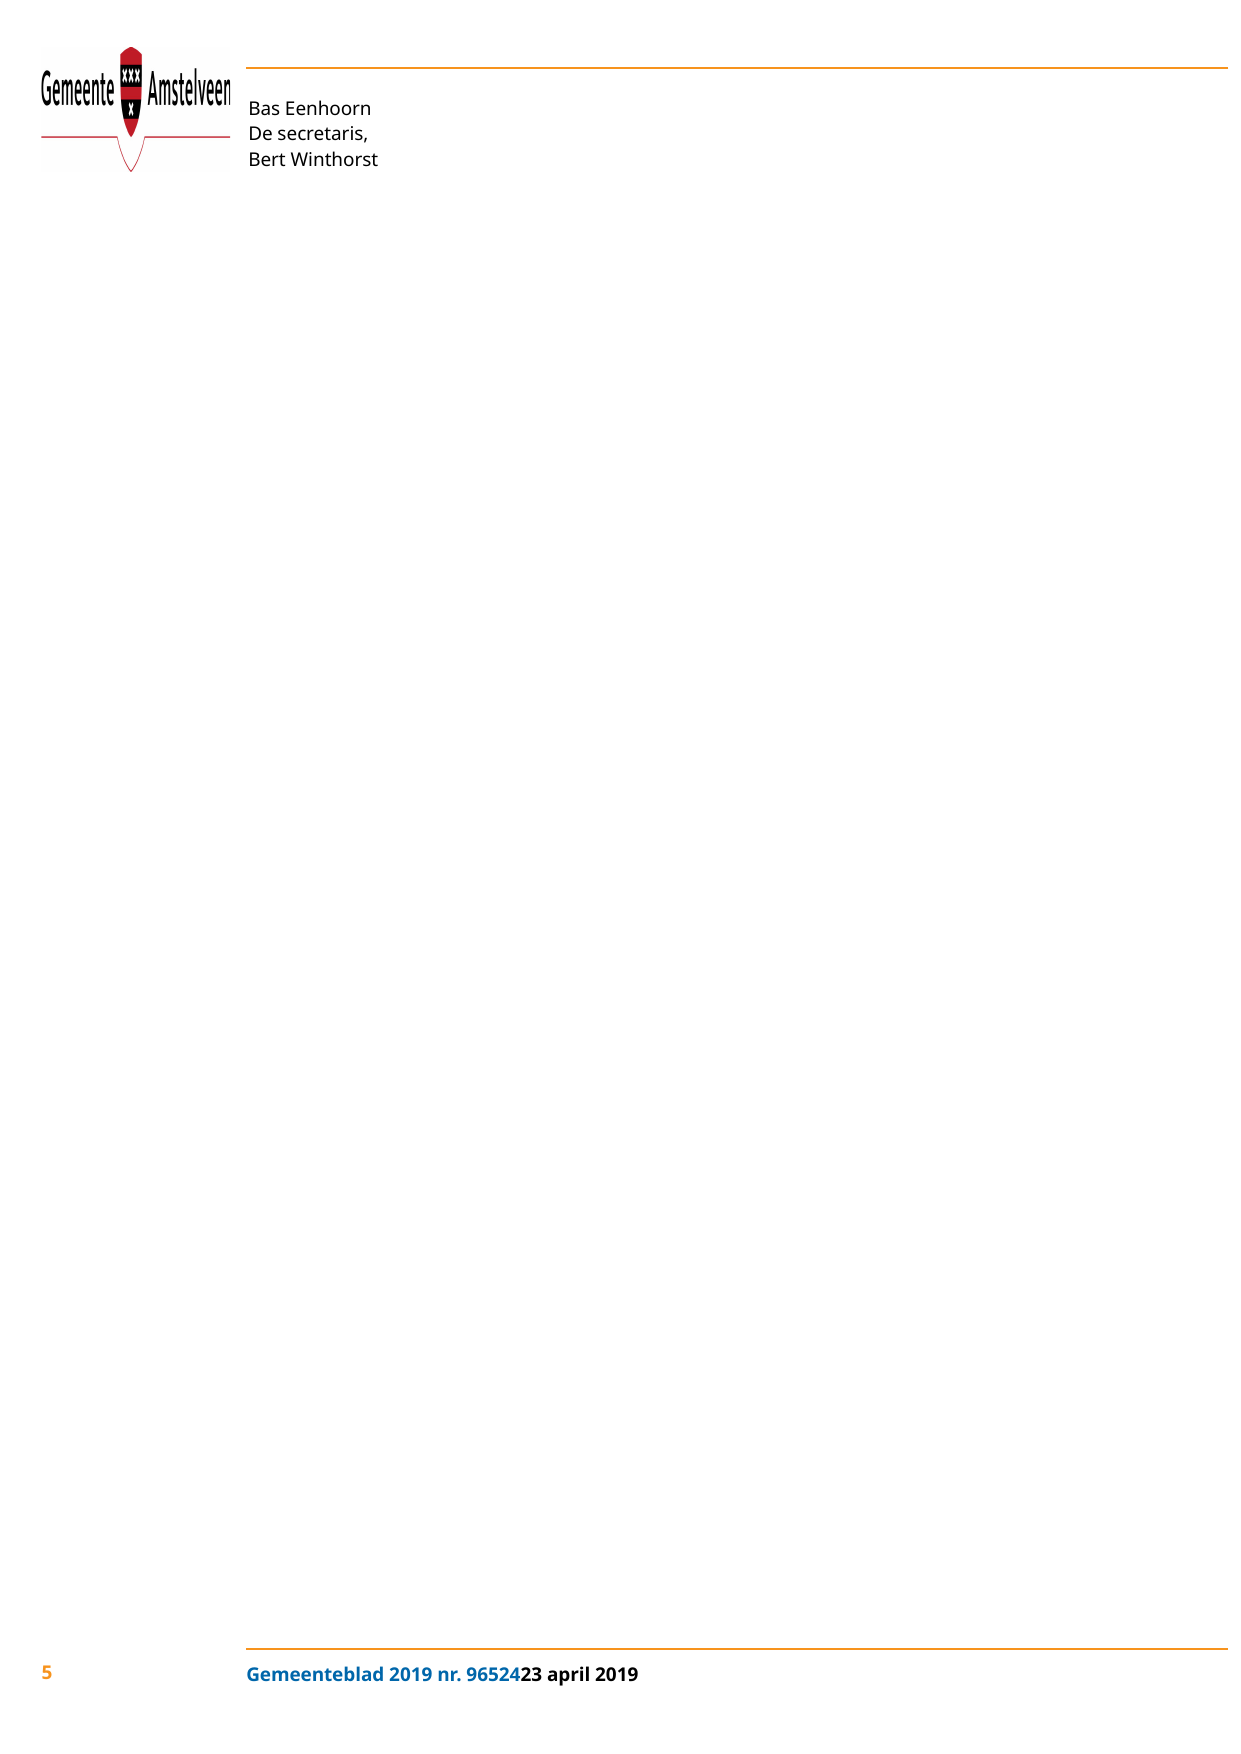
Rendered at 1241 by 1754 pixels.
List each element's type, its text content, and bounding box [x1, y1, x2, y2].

text De secretaris, [248, 121, 1152, 146]
text Bas Eenhoorn [248, 95, 1152, 121]
picture [41, 47, 231, 172]
text Bert Winthorst [248, 146, 1152, 172]
